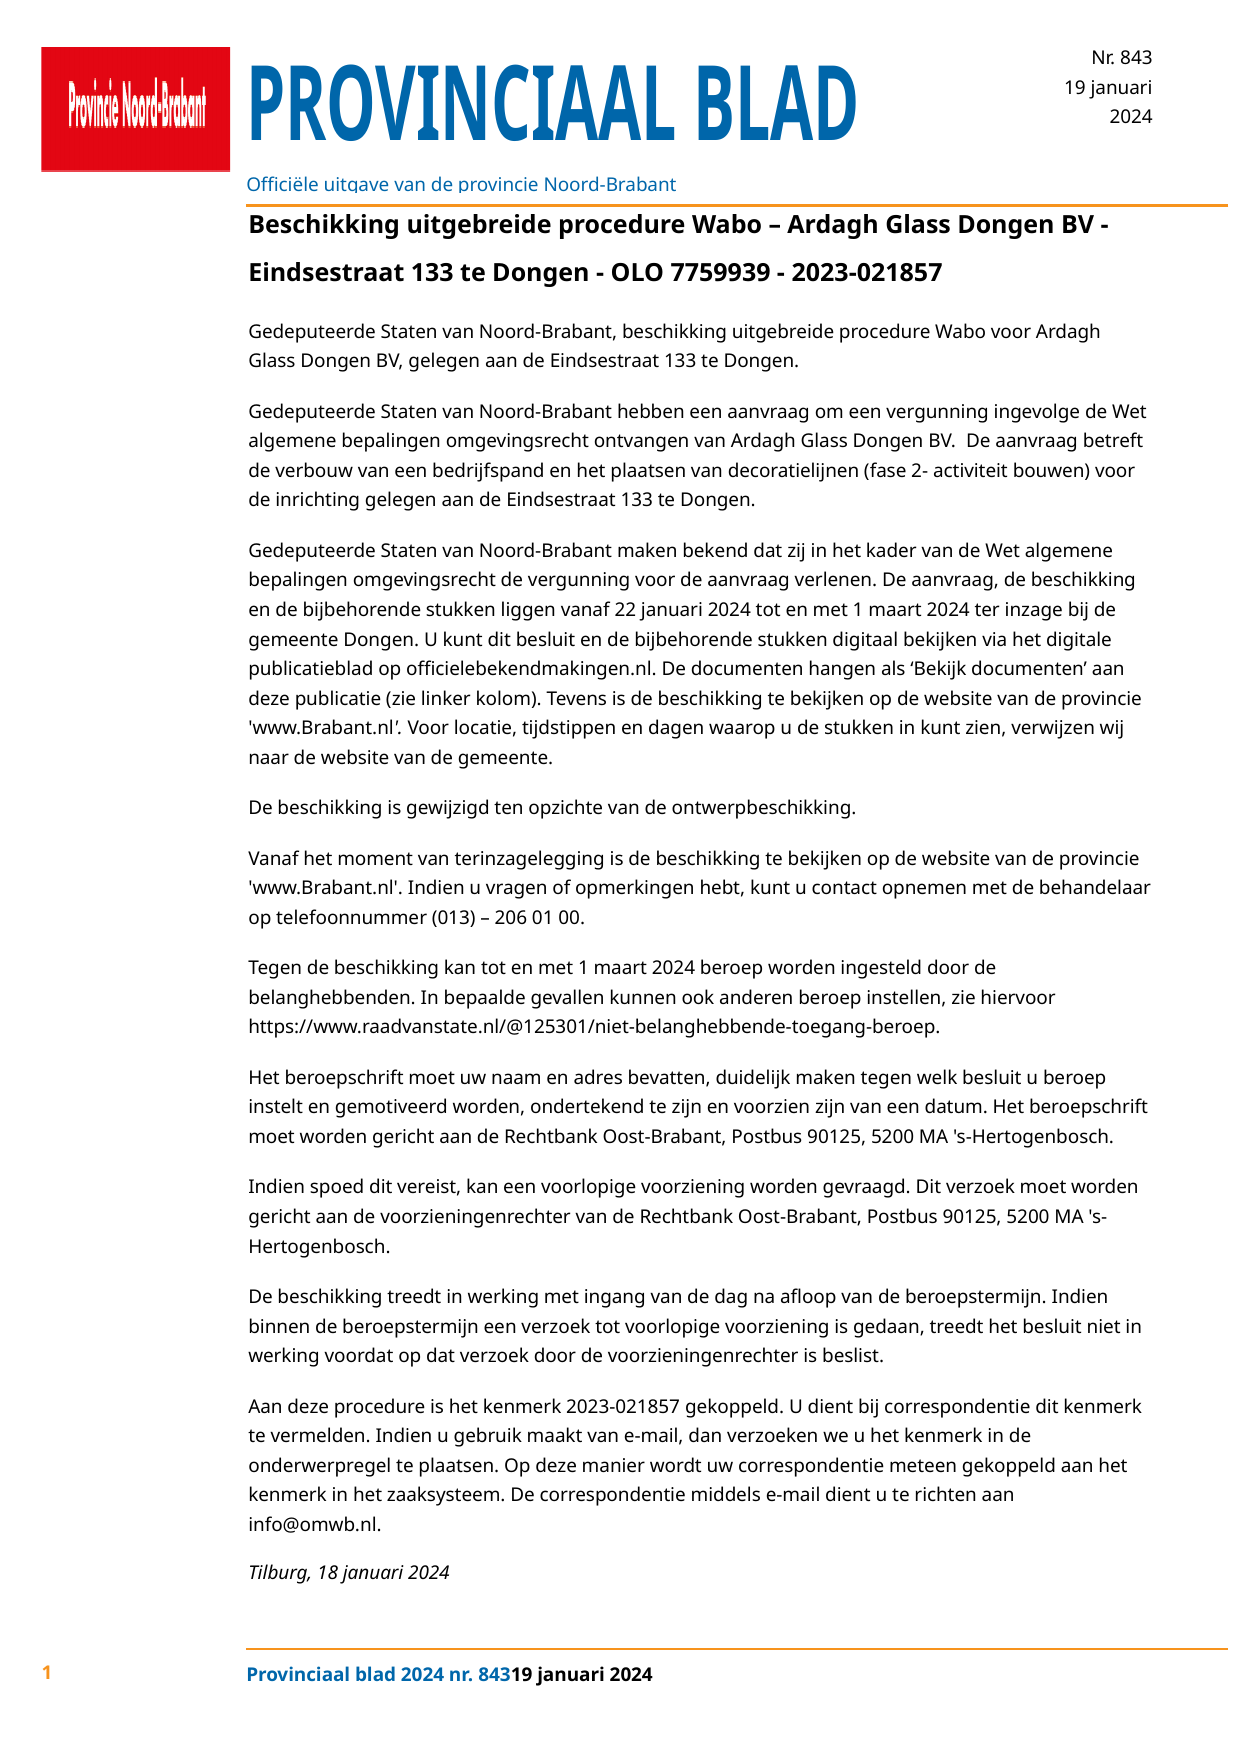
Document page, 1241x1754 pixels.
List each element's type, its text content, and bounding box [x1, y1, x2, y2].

text Gedeputeerde Staten van Noord-Brabant hebben een aanvraag om een vergunning ingevolge de Wet algemene bepalingen omgevingsrecht ontvangen van Ardagh Glass Dongen BV. De aanvraag betreft de verbouw van een bedrijfspand en het plaatsen van decoratielijnen (fase 2- activiteit bouwen) voor de inrichting gelegen aan de Eindsestraat 133 te Dongen. [248, 398, 1152, 512]
text De beschikking is gewijzigd ten opzichte van de ontwerpbeschikking. [248, 794, 1152, 820]
text Indien spoed dit vereist, kan een voorlopige voorziening worden gevraagd. Dit verzoek moet worden gericht aan de voorzieningenrechter van de Rechtbank Oost-Brabant, Postbus 90125, 5200 MA 's-Hertogenbosch. [248, 1174, 1152, 1259]
text Vanaf het moment van terinzagelegging is de beschikking te bekijken op de website van de provincie 'www.Brabant.nl'. Indien u vragen of opmerkingen hebt, kunt u contact opnemen met de behandelaar op telefoonnummer (013) – 206 01 00. [248, 845, 1152, 930]
text Aan deze procedure is het kenmerk 2023-021857 gekoppeld. U dient bij correspondentie dit kenmerk te vermelden. Indien u gebruik maakt van e-mail, dan verzoeken we u het kenmerk in de onderwerpregel te plaatsen. Op deze manier wordt uw correspondentie meteen gekoppeld aan het kenmerk in het zaaksysteem. De correspondentie middels e-mail dient u te richten aan info@omwb.nl. [248, 1393, 1152, 1537]
text Tegen de beschikking kan tot en met 1 maart 2024 beroep worden ingesteld door de belanghebbenden. In bepaalde gevallen kunnen ook anderen beroep instellen, zie hiervoor https://www.raadvanstate.nl/@125301/niet-belanghebbende-toegang-beroep. [248, 954, 1152, 1039]
text Gedeputeerde Staten van Noord-Brabant, beschikking uitgebreide procedure Wabo voor Ardagh Glass Dongen BV, gelegen aan de Eindsestraat 133 te Dongen. [248, 318, 1152, 373]
text Het beroepschrift moet uw naam en adres bevatten, duidelijk maken tegen welk besluit u beroep instelt en gemotiveerd worden, ondertekend te zijn en voorzien zijn van een datum. Het beroepschrift moet worden gericht aan de Rechtbank Oost-Brabant, Postbus 90125, 5200 MA 's-Hertogenbosch. [248, 1064, 1152, 1149]
text De beschikking treedt in werking met ingang van de dag na afloop van de beroepstermijn. Indien binnen de beroepstermijn een verzoek tot voorlopige voorziening is gedaan, treedt het besluit niet in werking voordat op dat verzoek door de voorzieningenrechter is beslist. [248, 1283, 1152, 1368]
text Tilburg, 18 januari 2024 [248, 1559, 1152, 1585]
text Gedeputeerde Staten van Noord-Brabant maken bekend dat zij in het kader van de Wet algemene bepalingen omgevingsrecht de vergunning voor de aanvraag verlenen. De aanvraag, de beschikking en de bijbehorende stukken liggen vanaf 22 januari 2024 tot en met 1 maart 2024 ter inzage bij de gemeente Dongen. U kunt dit besluit en de bijbehorende stukken digitaal bekijken via het digitale publicatieblad op officielebekendmakingen.nl. De documenten hangen als ‘Bekijk documenten’ aan deze publicatie (zie linker kolom). Tevens is de beschikking te bekijken op de website van de provincie 'www.Brabant.nl'. Voor locatie, tijdstippen en dagen waarop u de stukken in kunt zien, verwijzen wij naar de website van de gemeente. [248, 537, 1152, 770]
text Beschikking uitgebreide procedure Wabo – Ardagh Glass Dongen BV - Eindsestraat 133 te Dongen - OLO 7759939 - 2023-021857 [248, 207, 1152, 288]
picture [41, 47, 231, 172]
